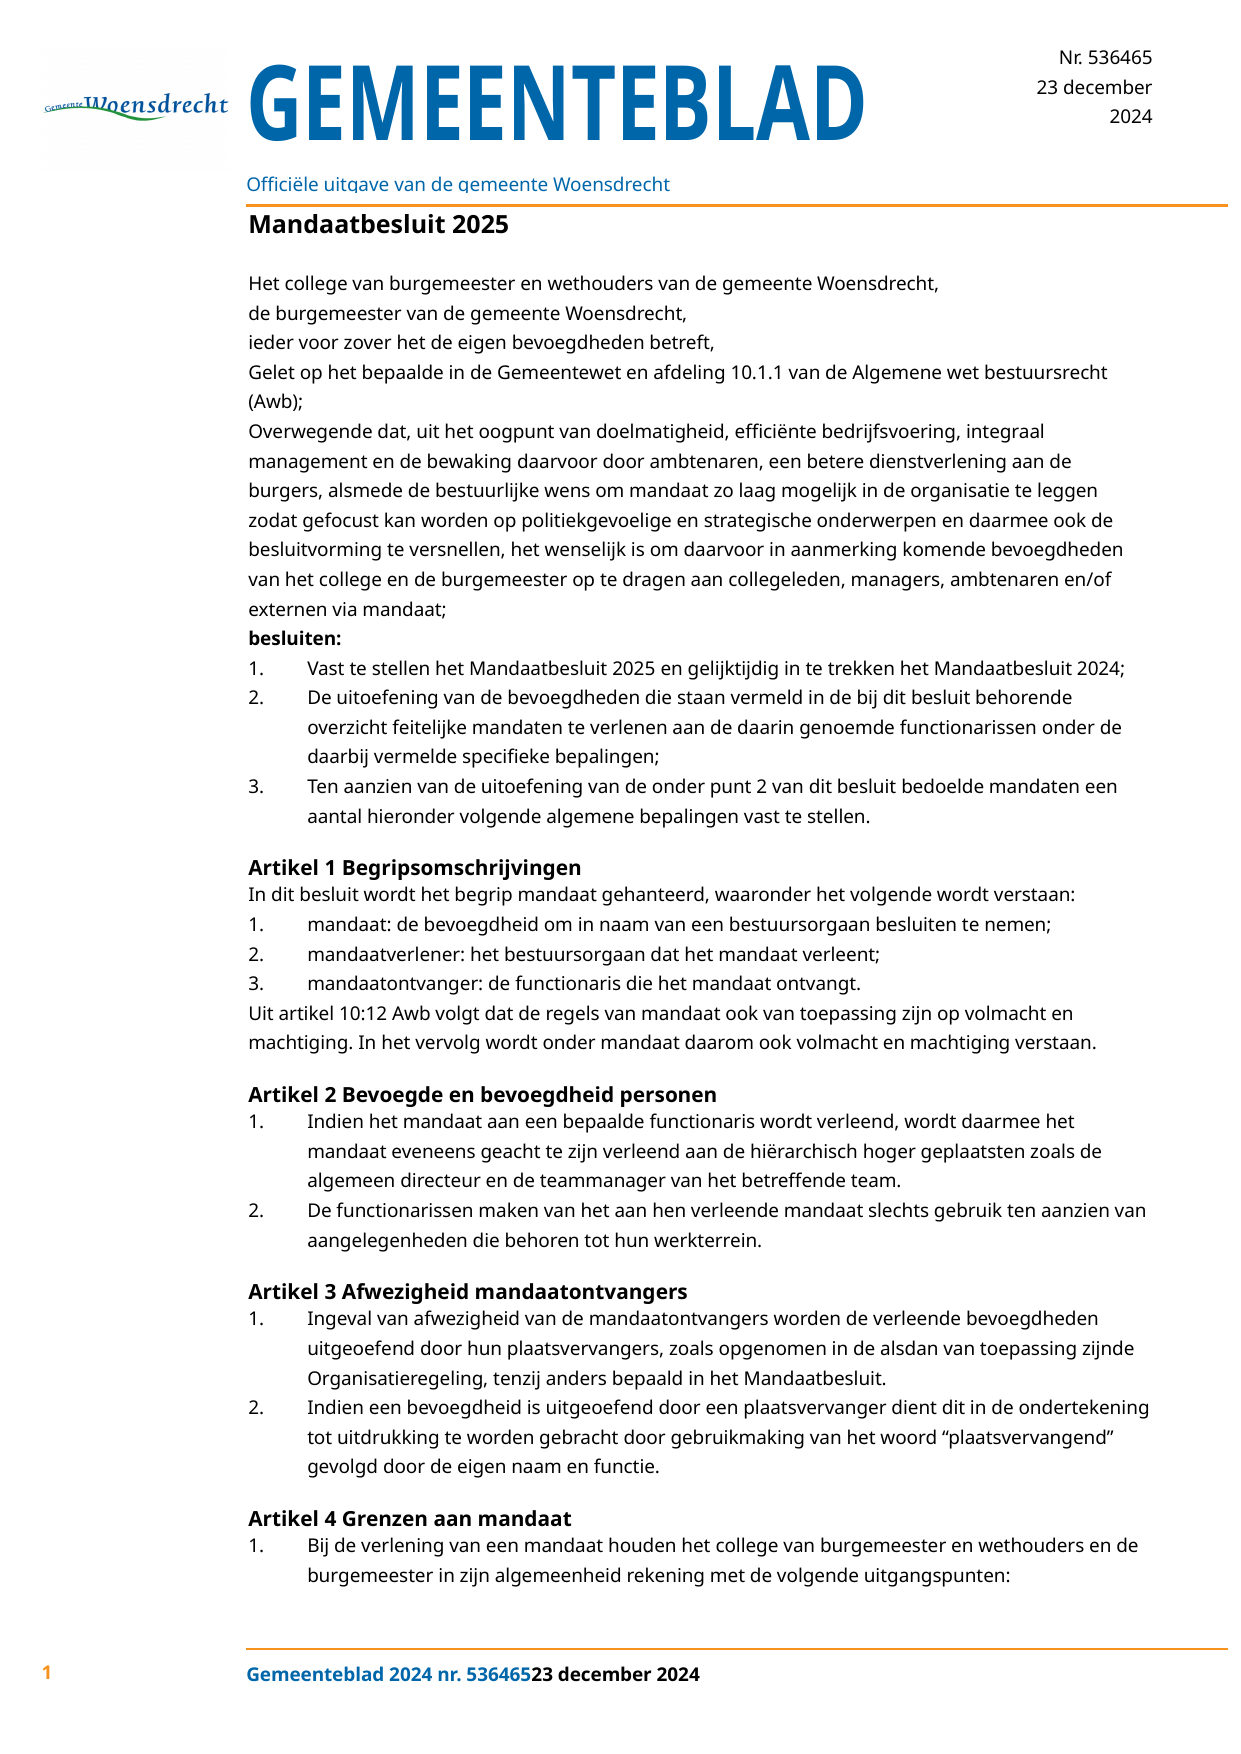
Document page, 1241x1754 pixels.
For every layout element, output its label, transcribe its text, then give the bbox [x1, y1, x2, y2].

list De functionarissen maken van het aan hen verleende mandaat slechts gebruik ten aanzien van aangelegenheden die behoren tot hun werkterrein. [248, 1197, 1152, 1252]
list Indien een bevoegdheid is uitgeoefend door een plaatsvervanger dient dit in de ondertekening tot uitdrukking te worden gebracht door gebruikmaking van het woord “plaatsvervangend” gevolgd door de eigen naam en functie. [248, 1394, 1152, 1479]
text Artikel 3 Afwezigheid mandaatontvangers [248, 1277, 1152, 1306]
list Vast te stellen het Mandaatbesluit 2025 en gelijktijdig in te trekken het Mandaatbesluit 2024; [248, 655, 1152, 681]
list mandaat: de bevoegdheid om in naam van een bestuursorgaan besluiten te nemen; [248, 911, 1152, 937]
text de burgemeester van de gemeente Woensdrecht, [248, 300, 1152, 326]
list De uitoefening van de bevoegdheden die staan vermeld in de bij dit besluit behorende overzicht feitelijke mandaten te verlenen aan de daarin genoemde functionarissen onder de daarbij vermelde specifieke bepalingen; [248, 684, 1152, 769]
list Ten aanzien van de uitoefening van de onder punt 2 van dit besluit bedoelde mandaten een aantal hieronder volgende algemene bepalingen vast te stellen. [248, 773, 1152, 828]
text Artikel 2 Bevoegde en bevoegdheid personen [248, 1080, 1152, 1108]
list Ingeval van afwezigheid van de mandaatontvangers worden de verleende bevoegdheden uitgeoefend door hun plaatsvervangers, zoals opgenomen in de alsdan van toepassing zijnde Organisatieregeling, tenzij anders bepaald in het Mandaatbesluit. [248, 1306, 1152, 1391]
picture [41, 47, 231, 172]
text ieder voor zover het de eigen bevoegdheden betreft, [248, 329, 1152, 355]
text Mandaatbesluit 2025 [248, 207, 1152, 241]
text Het college van burgemeester en wethouders van de gemeente Woensdrecht, [248, 270, 1152, 296]
text Overwegende dat, uit het oogpunt van doelmatigheid, efficiënte bedrijfsvoering, integraal management en de bewaking daarvoor door ambtenaren, een betere dienstverlening aan de burgers, alsmede de bestuurlijke wens om mandaat zo laag mogelijk in de organisatie te leggen zodat gefocust kan worden op politiekgevoelige en strategische onderwerpen en daarmee ook de besluitvorming te versnellen, het wenselijk is om daarvoor in aanmerking komende bevoegdheden van het college en de burgemeester op te dragen aan collegeleden, managers, ambtenaren en/of externen via mandaat; [248, 418, 1152, 621]
list Indien het mandaat aan een bepaalde functionaris wordt verleend, wordt daarmee het mandaat eveneens geacht te zijn verleend aan de hiërarchisch hoger geplaatsten zoals de algemeen directeur en de teammanager van het betreffende team. [248, 1108, 1152, 1193]
text Gelet op het bepaalde in de Gemeentewet en afdeling 10.1.1 van de Algemene wet bestuursrecht (Awb); [248, 359, 1152, 414]
text In dit besluit wordt het begrip mandaat gehanteerd, waaronder het volgende wordt verstaan: [248, 882, 1152, 907]
list Bij de verlening van een mandaat houden het college van burgemeester en wethouders en de burgemeester in zijn algemeenheid rekening met de volgende uitgangspunten: [248, 1532, 1152, 1588]
text Artikel 4 Grenzen aan mandaat [248, 1504, 1152, 1532]
text besluiten: [248, 625, 1152, 651]
list mandaatverlener: het bestuursorgaan dat het mandaat verleent; [248, 941, 1152, 967]
text Uit artikel 10:12 Awb volgt dat de regels van mandaat ook van toepassing zijn op volmacht en machtiging. In het vervolg wordt onder mandaat daarom ook volmacht en machtiging verstaan. [248, 1000, 1152, 1055]
text Artikel 1 Begripsomschrijvingen [248, 853, 1152, 882]
list mandaatontvanger: de functionaris die het mandaat ontvangt. [248, 970, 1152, 996]
